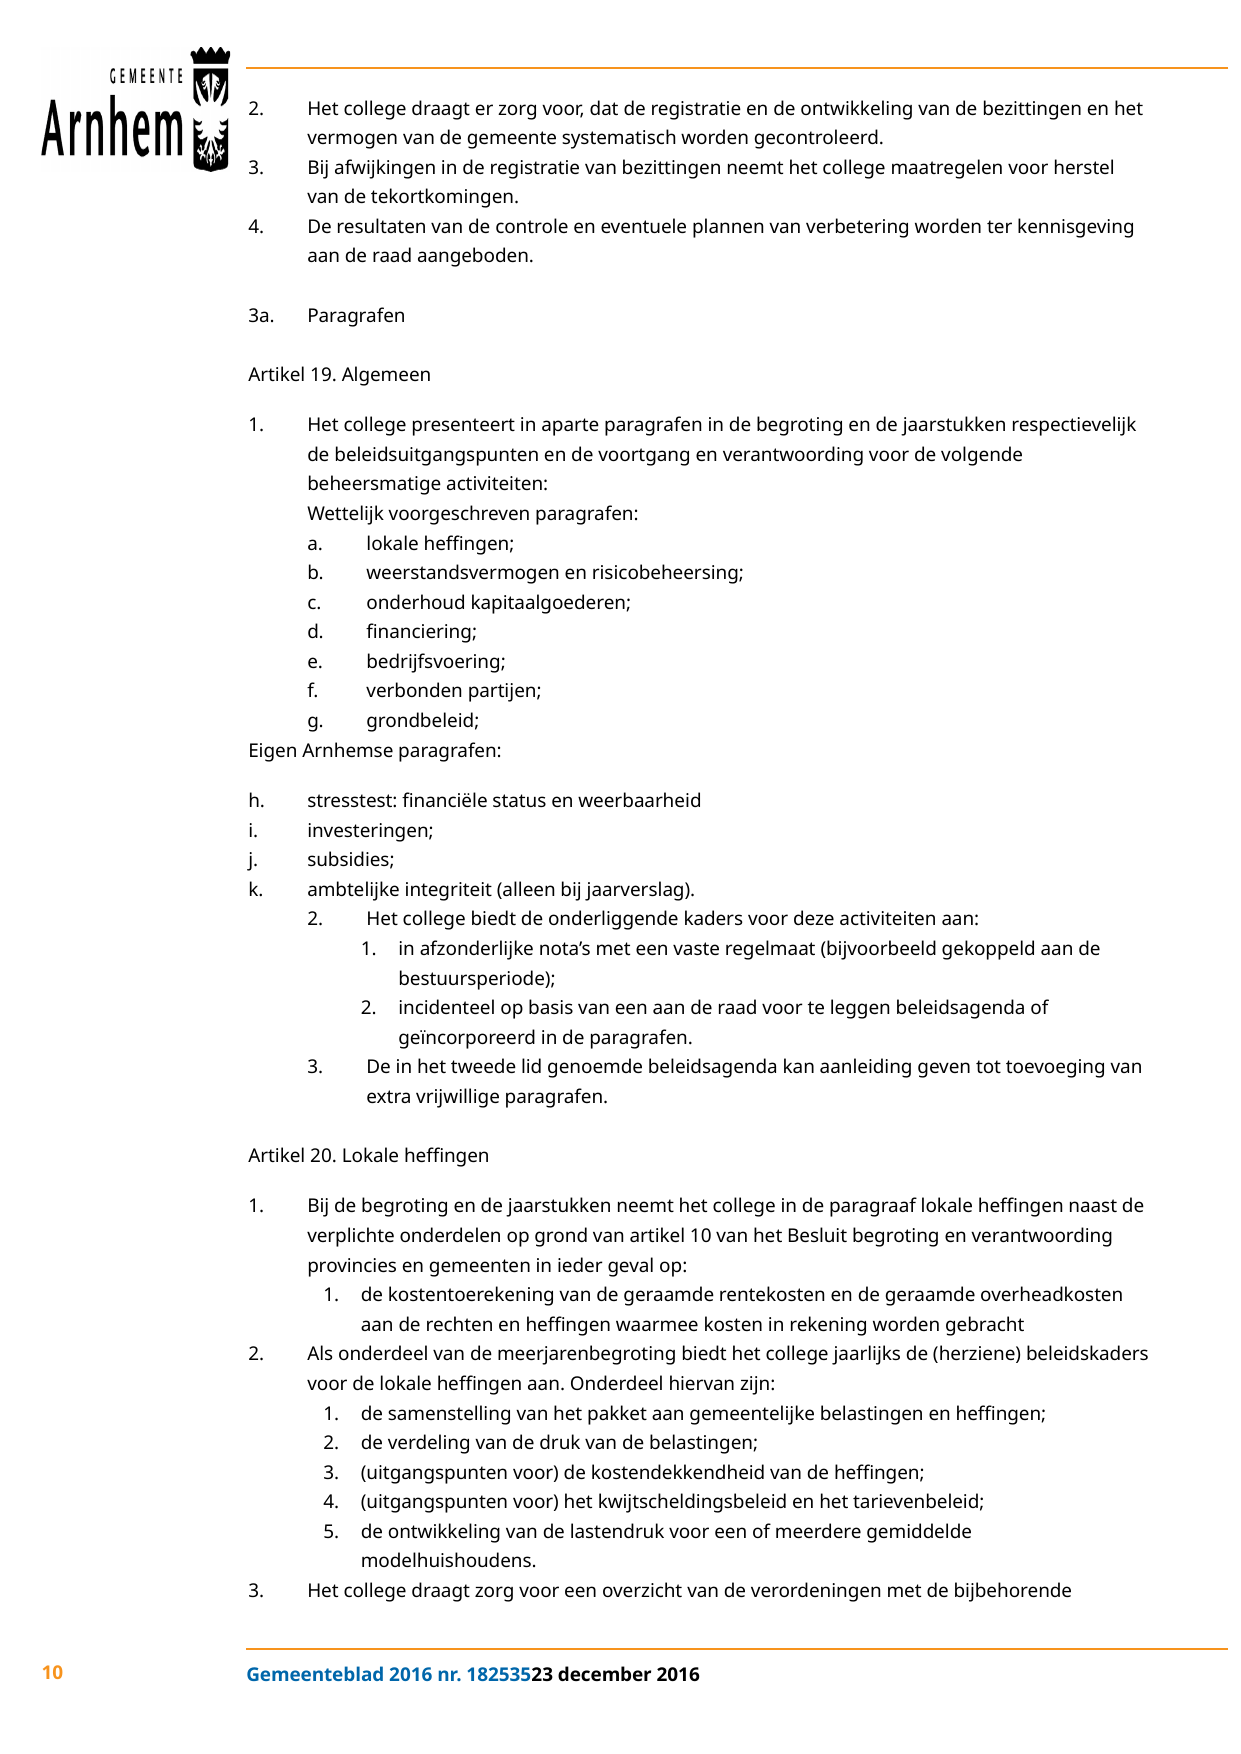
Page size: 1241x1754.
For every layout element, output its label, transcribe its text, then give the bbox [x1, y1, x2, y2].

list weerstandsvermogen en risicobeheersing; [307, 559, 1152, 585]
list de samenstelling van het pakket aan gemeentelijke belastingen en heffingen; [323, 1400, 1152, 1426]
list Bij afwijkingen in de registratie van bezittingen neemt het college maatregelen voor herstel van de tekortkomingen. [248, 154, 1152, 209]
list verbonden partijen; [307, 678, 1152, 703]
list bedrijfsvoering; [307, 648, 1152, 674]
list Het college biedt de onderliggende kaders voor deze activiteiten aan: [307, 906, 1152, 931]
list in afzonderlijke nota’s met een vaste regelmaat (bijvoorbeeld gekoppeld aan de bestuursperiode); [361, 935, 1152, 991]
list Bij de begroting en de jaarstukken neemt het college in de paragraaf lokale heffingen naast de verplichte onderdelen op grond van artikel 10 van het Besluit begroting en verantwoording provincies en gemeenten in ieder geval op: [248, 1193, 1152, 1278]
list incidenteel op basis van een aan de raad voor te leggen beleidsagenda of geïncorporeerd in de paragrafen. [361, 994, 1152, 1050]
list financiering; [307, 618, 1152, 644]
text Artikel 20. Lokale heffingen [248, 1142, 1152, 1168]
list Het college draagt zorg voor een overzicht van de verordeningen met de bijbehorende [248, 1577, 1152, 1603]
list (uitgangspunten voor) het kwijtscheldingsbeleid en het tarievenbeleid; [323, 1488, 1152, 1514]
list lokale heffingen; [307, 530, 1152, 556]
list de ontwikkeling van de lastendruk voor een of meerdere gemiddelde modelhuishoudens. [323, 1518, 1152, 1573]
list (uitgangspunten voor) de kostendekkendheid van de heffingen; [323, 1459, 1152, 1485]
list Paragrafen [248, 302, 1152, 328]
list Wettelijk voorgeschreven paragrafen: [248, 500, 1152, 526]
list grondbeleid; [307, 707, 1152, 733]
list de verdeling van de druk van de belastingen; [323, 1429, 1152, 1455]
picture [41, 47, 231, 172]
list onderhoud kapitaalgoederen; [307, 589, 1152, 615]
list Het college presenteert in aparte paragrafen in de begroting en de jaarstukken respectievelijk de beleidsuitgangspunten en de voortgang en verantwoording voor de volgende beheersmatige activiteiten: [248, 411, 1152, 496]
list subsidies; [248, 846, 1152, 872]
list Als onderdeel van de meerjarenbegroting biedt het college jaarlijks de (herziene) beleidskaders voor de lokale heffingen aan. Onderdeel hiervan zijn: [248, 1341, 1152, 1396]
text Eigen Arnhemse paragrafen: [248, 737, 1152, 763]
list investeringen; [248, 817, 1152, 843]
list De in het tweede lid genoemde beleidsagenda kan aanleiding geven tot toevoeging van extra vrijwillige paragrafen. [307, 1053, 1152, 1109]
list stresstest: financiële status en weerbaarheid [248, 787, 1152, 813]
list de kostentoerekening van de geraamde rentekosten en de geraamde overheadkosten aan de rechten en heffingen waarmee kosten in rekening worden gebracht [323, 1281, 1152, 1337]
text Artikel 19. Algemeen [248, 361, 1152, 387]
list De resultaten van de controle en eventuele plannen van verbetering worden ter kennisgeving aan de raad aangeboden. [248, 213, 1152, 268]
list Het college draagt er zorg voor, dat de registratie en de ontwikkeling van de bezittingen en het vermogen van de gemeente systematisch worden gecontroleerd. [248, 95, 1152, 150]
list ambtelijke integriteit (alleen bij jaarverslag). [248, 876, 1152, 902]
